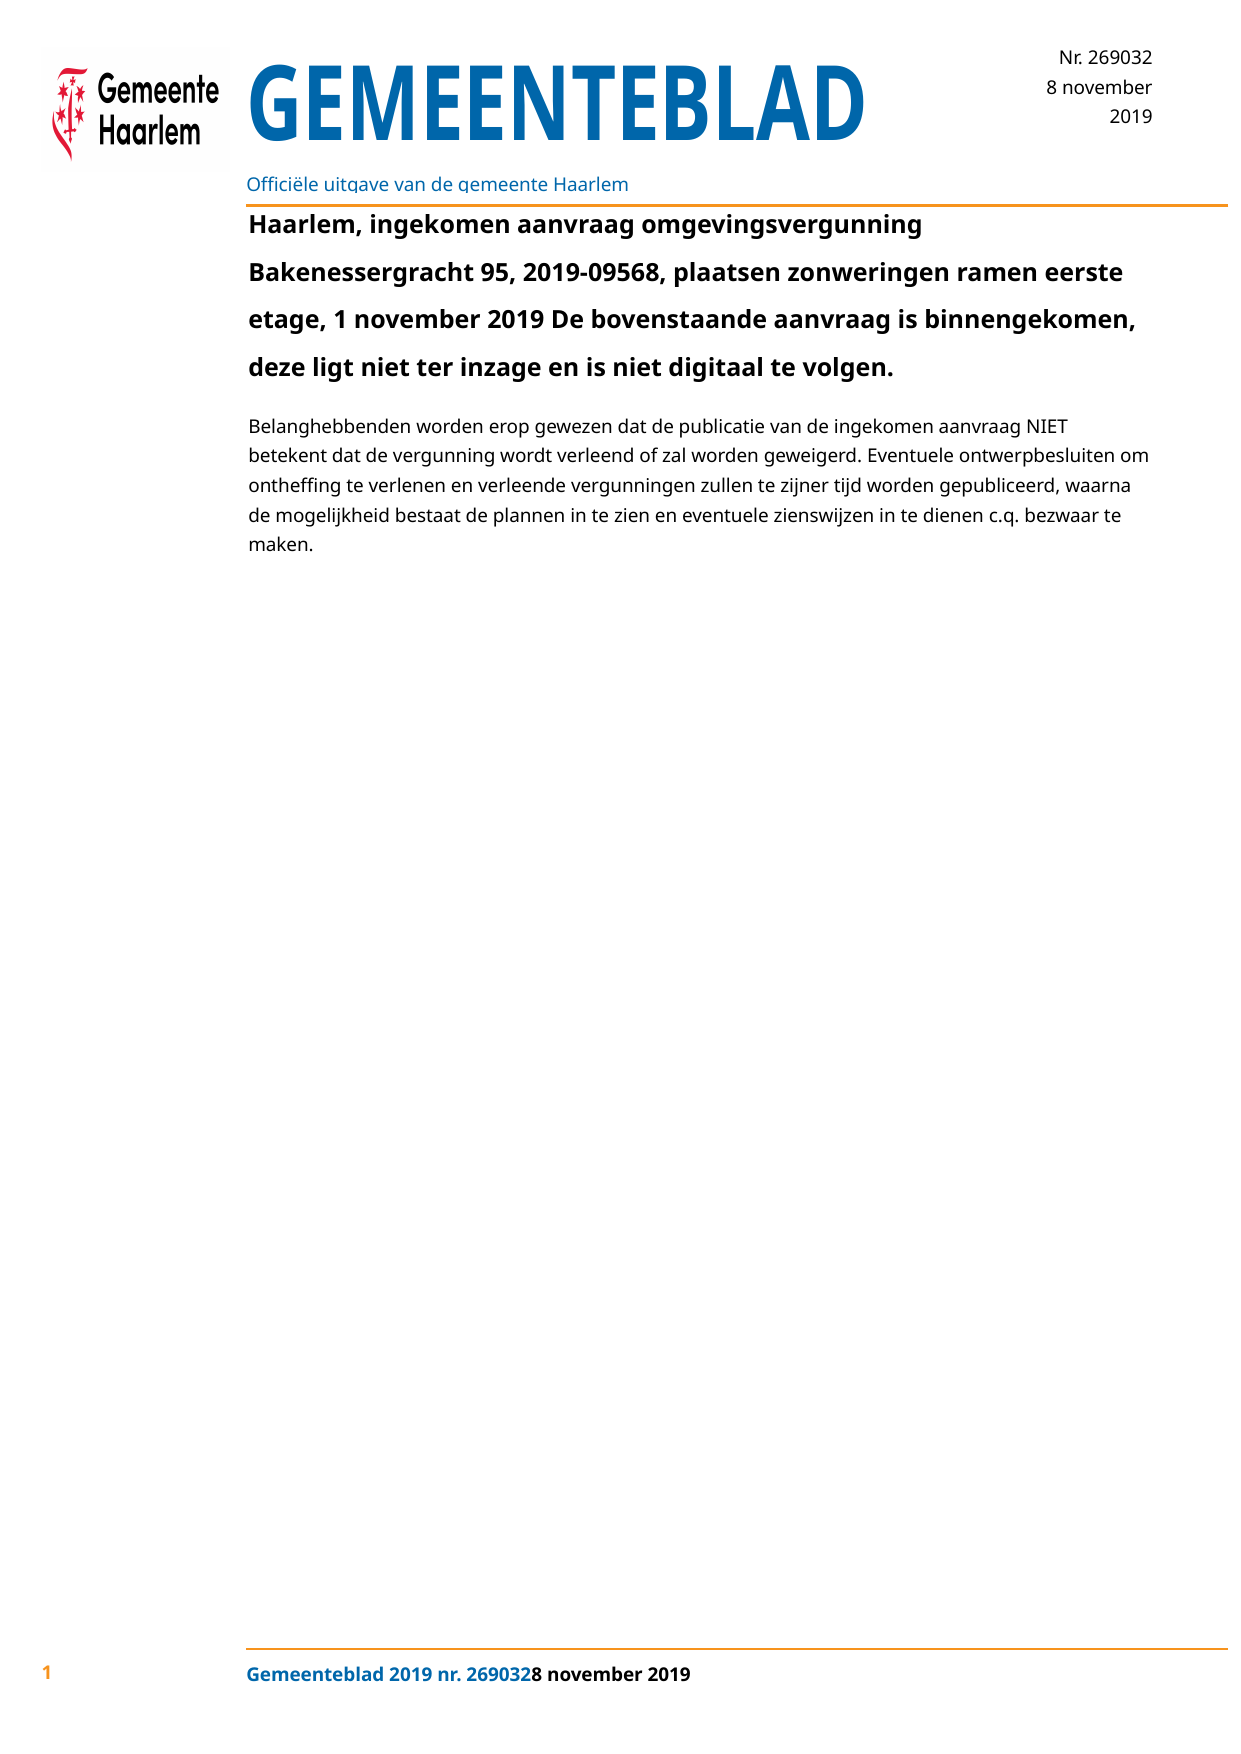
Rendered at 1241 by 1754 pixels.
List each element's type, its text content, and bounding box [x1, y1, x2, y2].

text Belanghebbenden worden erop gewezen dat de publicatie van de ingekomen aanvraag NIET betekent dat de vergunning wordt verleend of zal worden geweigerd. Eventuele ontwerpbesluiten om ontheffing te verlenen en verleende vergunningen zullen te zijner tijd worden gepubliceerd, waarna de mogelijkheid bestaat de plannen in te zien en eventuele zienswijzen in te dienen c.q. bezwaar te maken. [248, 413, 1152, 557]
picture [41, 47, 231, 172]
text Haarlem, ingekomen aanvraag omgevingsvergunning Bakenessergracht 95, 2019-09568, plaatsen zonweringen ramen eerste etage, 1 november 2019 De bovenstaande aanvraag is binnengekomen, deze ligt niet ter inzage en is niet digitaal te volgen. [248, 207, 1152, 384]
